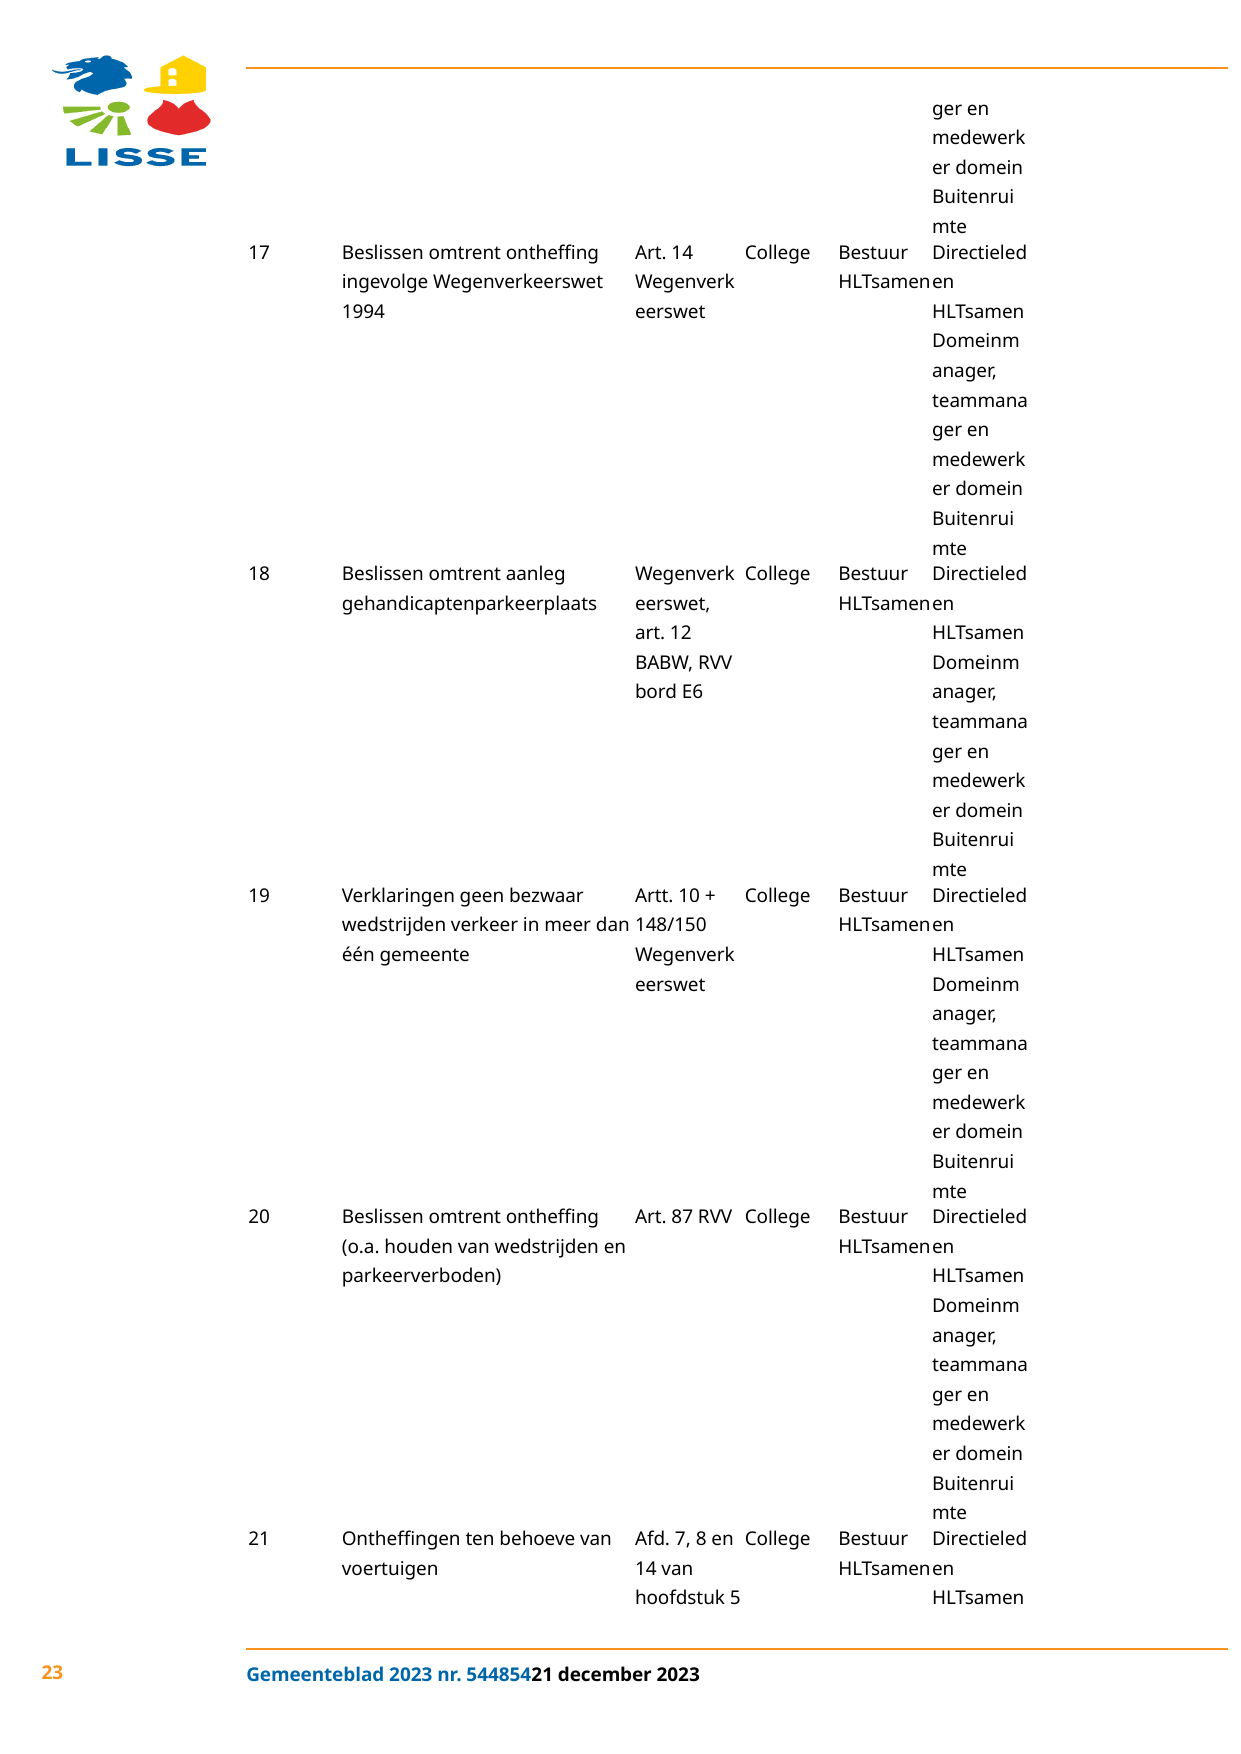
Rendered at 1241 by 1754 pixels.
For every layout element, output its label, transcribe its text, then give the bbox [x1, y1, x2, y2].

table_cell 19 [248, 882, 342, 1203]
table_cell [1030, 95, 1152, 239]
table_cell Directieleden HLTsamen Domeinmanager, teammanager en medewerker domein Buitenruimte [932, 882, 1029, 1203]
table_cell Afd. 7, 8 en 14 van hoofdstuk 5 [635, 1525, 744, 1610]
table_cell College [745, 1525, 838, 1610]
table_cell [1030, 239, 1152, 560]
table_cell Ontheffingen ten behoeve van voertuigen [342, 1525, 635, 1610]
table_cell Bestuur HLTsamen [838, 1204, 932, 1525]
table_cell [1030, 1525, 1152, 1610]
table_cell [342, 95, 635, 239]
table_cell Art. 14 Wegenverkeerswet [635, 239, 744, 560]
table_cell [745, 95, 838, 239]
picture [41, 47, 231, 172]
table_cell College [745, 1204, 838, 1525]
table_cell Bestuur HLTsamen [838, 239, 932, 560]
table_cell Beslissen omtrent aanleg gehandicaptenparkeerplaats [342, 560, 635, 882]
table_cell Directieleden HLTsamen Domeinmanager, teammanager en medewerker domein Buitenruimte [932, 1204, 1029, 1525]
table_cell Beslissen omtrent ontheffing ingevolge Wegenverkeerswet 1994 [342, 239, 635, 560]
table_cell 17 [248, 239, 342, 560]
table_cell [635, 95, 744, 239]
table_cell Verklaringen geen bezwaar wedstrijden verkeer in meer dan één gemeente [342, 882, 635, 1203]
table_cell Bestuur HLTsamen [838, 1525, 932, 1610]
table_cell [248, 95, 342, 239]
table_cell College [745, 239, 838, 560]
table_cell Artt. 10 + 148/150 Wegenverkeerswet [635, 882, 744, 1203]
table_cell [1030, 1204, 1152, 1525]
table_cell ger en medewerker domein Buitenruimte [932, 95, 1029, 239]
table_cell 20 [248, 1204, 342, 1525]
table_cell 21 [248, 1525, 342, 1610]
table_cell College [745, 882, 838, 1203]
table_cell Directieleden HLTsamen Domeinmanager, teammanager en medewerker domein Buitenruimte [932, 239, 1029, 560]
table_cell Directieleden HLTsamen [932, 1525, 1029, 1610]
table_cell 18 [248, 560, 342, 882]
table_cell Directieleden HLTsamen Domeinmanager, teammanager en medewerker domein Buitenruimte [932, 560, 1029, 882]
table_cell Art. 87 RVV [635, 1204, 744, 1525]
table_cell Bestuur HLTsamen [838, 882, 932, 1203]
table_cell Wegenverkeerswet, art. 12 BABW, RVV bord E6 [635, 560, 744, 882]
table_cell [838, 95, 932, 239]
table_cell Beslissen omtrent ontheffing (o.a. houden van wedstrijden en parkeerverboden) [342, 1204, 635, 1525]
table_cell [1030, 560, 1152, 882]
table_cell College [745, 560, 838, 882]
table_cell [1030, 882, 1152, 1203]
table_cell Bestuur HLTsamen [838, 560, 932, 882]
